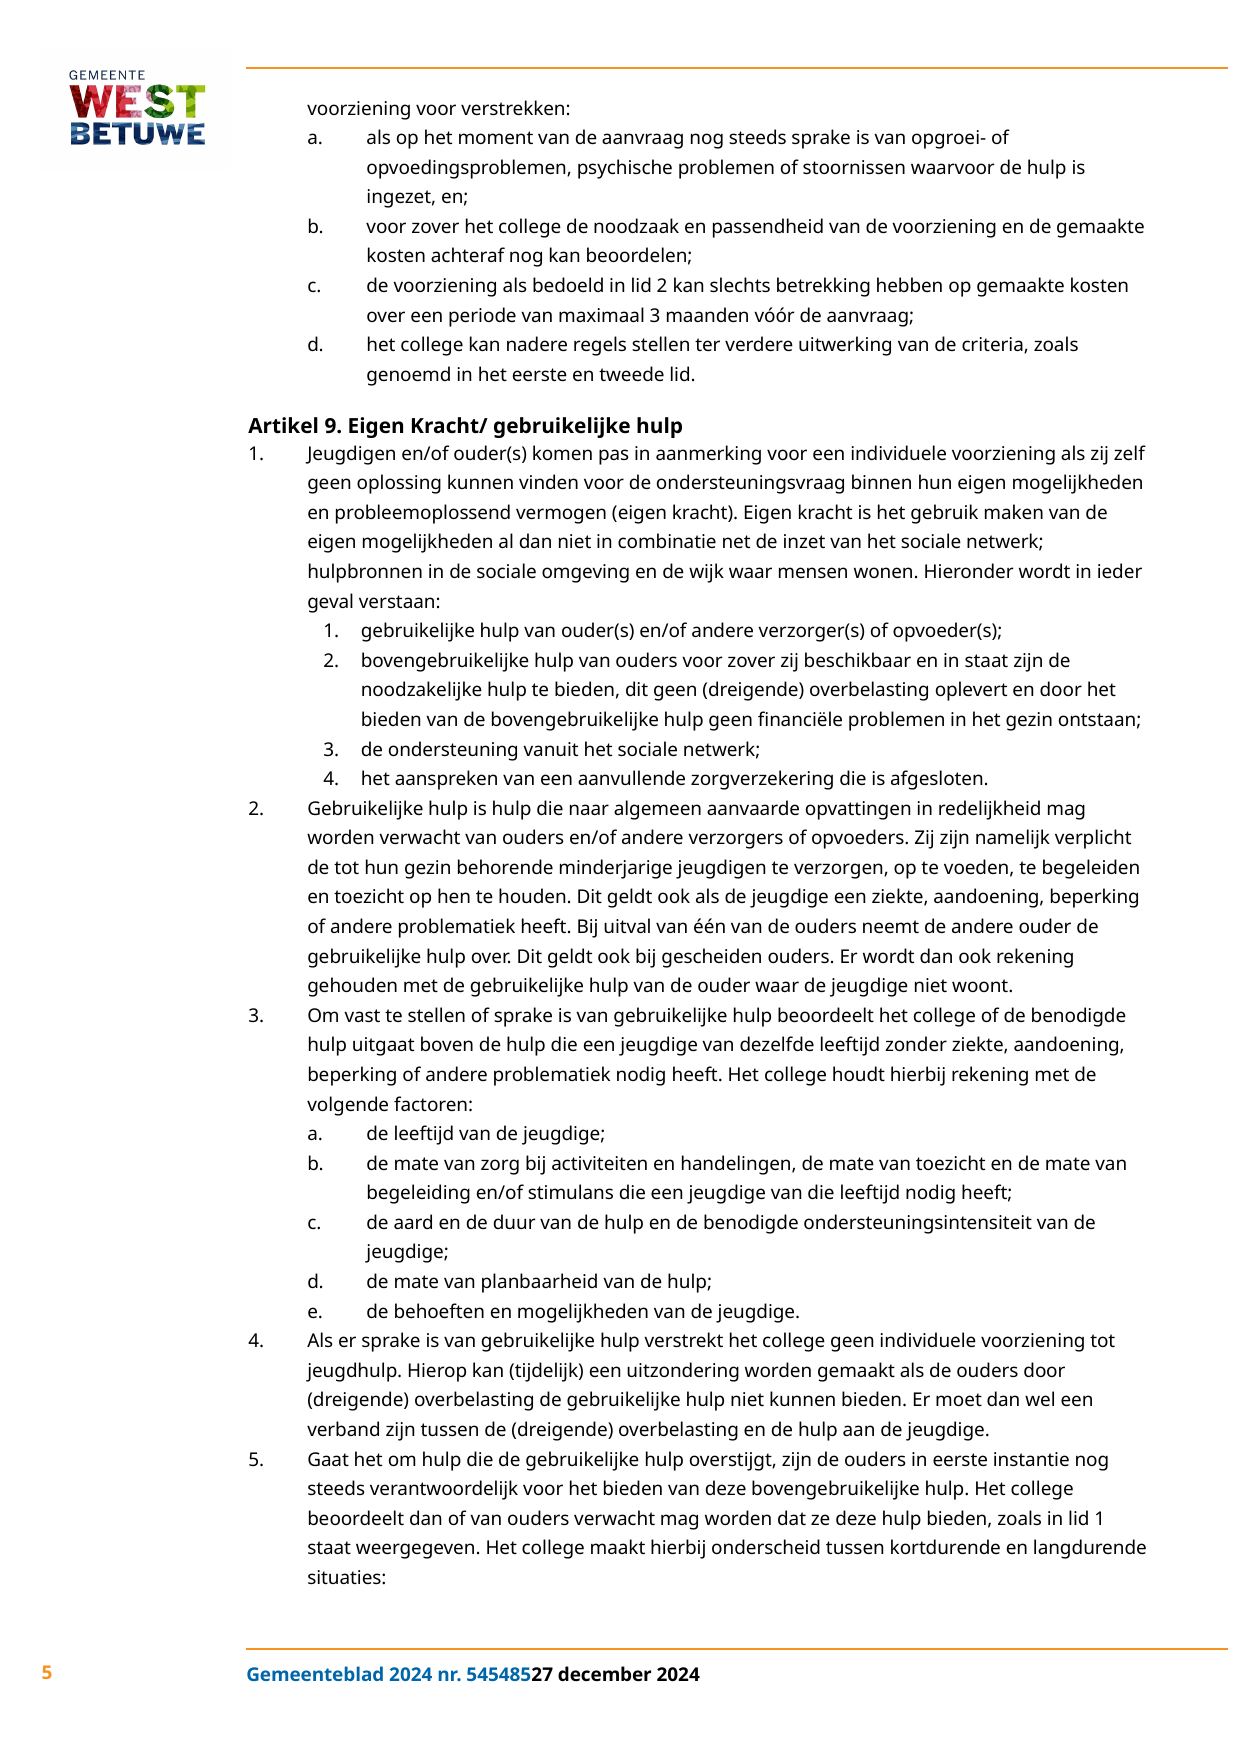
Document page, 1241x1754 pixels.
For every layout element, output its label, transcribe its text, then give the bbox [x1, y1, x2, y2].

list de leeftijd van de jeugdige; [307, 1120, 1152, 1146]
list voor zover het college de noodzaak en passendheid van de voorziening en de gemaakte kosten achteraf nog kan beoordelen; [307, 213, 1152, 268]
list de voorziening als bedoeld in lid 2 kan slechts betrekking hebben op gemaakte kosten over een periode van maximaal 3 maanden vóór de aanvraag; [307, 272, 1152, 328]
list als op het moment van de aanvraag nog steeds sprake is van opgroei- of opvoedingsproblemen, psychische problemen of stoornissen waarvoor de hulp is ingezet, en; [307, 124, 1152, 209]
picture [41, 47, 231, 172]
list Jeugdigen en/of ouder(s) komen pas in aanmerking voor een individuele voorziening als zij zelf geen oplossing kunnen vinden voor de ondersteuningsvraag binnen hun eigen mogelijkheden en probleemoplossend vermogen (eigen kracht). Eigen kracht is het gebruik maken van de eigen mogelijkheden al dan niet in combinatie net de inzet van het sociale netwerk; hulpbronnen in de sociale omgeving en de wijk waar mensen wonen. Hieronder wordt in ieder geval verstaan: [248, 440, 1152, 613]
list het aanspreken van een aanvullende zorgverzekering die is afgesloten. [323, 765, 1152, 791]
list Gebruikelijke hulp is hulp die naar algemeen aanvaarde opvattingen in redelijkheid mag worden verwacht van ouders en/of andere verzorgers of opvoeders. Zij zijn namelijk verplicht de tot hun gezin behorende minderjarige jeugdigen te verzorgen, op te voeden, te begeleiden en toezicht op hen te houden. Dit geldt ook als de jeugdige een ziekte, aandoening, beperking of andere problematiek heeft. Bij uitval van één van de ouders neemt de andere ouder de gebruikelijke hulp over. Dit geldt ook bij gescheiden ouders. Er wordt dan ook rekening gehouden met de gebruikelijke hulp van de ouder waar de jeugdige niet woont. [248, 795, 1152, 998]
list de ondersteuning vanuit het sociale netwerk; [323, 736, 1152, 761]
list voorziening voor verstrekken: [248, 95, 1152, 121]
list gebruikelijke hulp van ouder(s) en/of andere verzorger(s) of opvoeder(s); [323, 617, 1152, 643]
list de mate van planbaarheid van de hulp; [307, 1268, 1152, 1294]
text Artikel 9. Eigen Kracht/ gebruikelijke hulp [248, 411, 1152, 440]
list de behoeften en mogelijkheden van de jeugdige. [307, 1298, 1152, 1323]
list Als er sprake is van gebruikelijke hulp verstrekt het college geen individuele voorziening tot jeugdhulp. Hierop kan (tijdelijk) een uitzondering worden gemaakt als de ouders door (dreigende) overbelasting de gebruikelijke hulp niet kunnen bieden. Er moet dan wel een verband zijn tussen de (dreigende) overbelasting en de hulp aan de jeugdige. [248, 1327, 1152, 1442]
list het college kan nadere regels stellen ter verdere uitwerking van de criteria, zoals genoemd in het eerste en tweede lid. [307, 331, 1152, 387]
list Gaat het om hulp die de gebruikelijke hulp overstijgt, zijn de ouders in eerste instantie nog steeds verantwoordelijk voor het bieden van deze bovengebruikelijke hulp. Het college beoordeelt dan of van ouders verwacht mag worden dat ze deze hulp bieden, zoals in lid 1 staat weergegeven. Het college maakt hierbij onderscheid tussen kortdurende en langdurende situaties: [248, 1446, 1152, 1590]
list de mate van zorg bij activiteiten en handelingen, de mate van toezicht en de mate van begeleiding en/of stimulans die een jeugdige van die leeftijd nodig heeft; [307, 1150, 1152, 1205]
list Om vast te stellen of sprake is van gebruikelijke hulp beoordeelt het college of de benodigde hulp uitgaat boven de hulp die een jeugdige van dezelfde leeftijd zonder ziekte, aandoening, beperking of andere problematiek nodig heeft. Het college houdt hierbij rekening met de volgende factoren: [248, 1002, 1152, 1116]
list de aard en de duur van de hulp en de benodigde ondersteuningsintensiteit van de jeugdige; [307, 1209, 1152, 1264]
list bovengebruikelijke hulp van ouders voor zover zij beschikbaar en in staat zijn de noodzakelijke hulp te bieden, dit geen (dreigende) overbelasting oplevert en door het bieden van de bovengebruikelijke hulp geen financiële problemen in het gezin ontstaan; [323, 647, 1152, 732]
